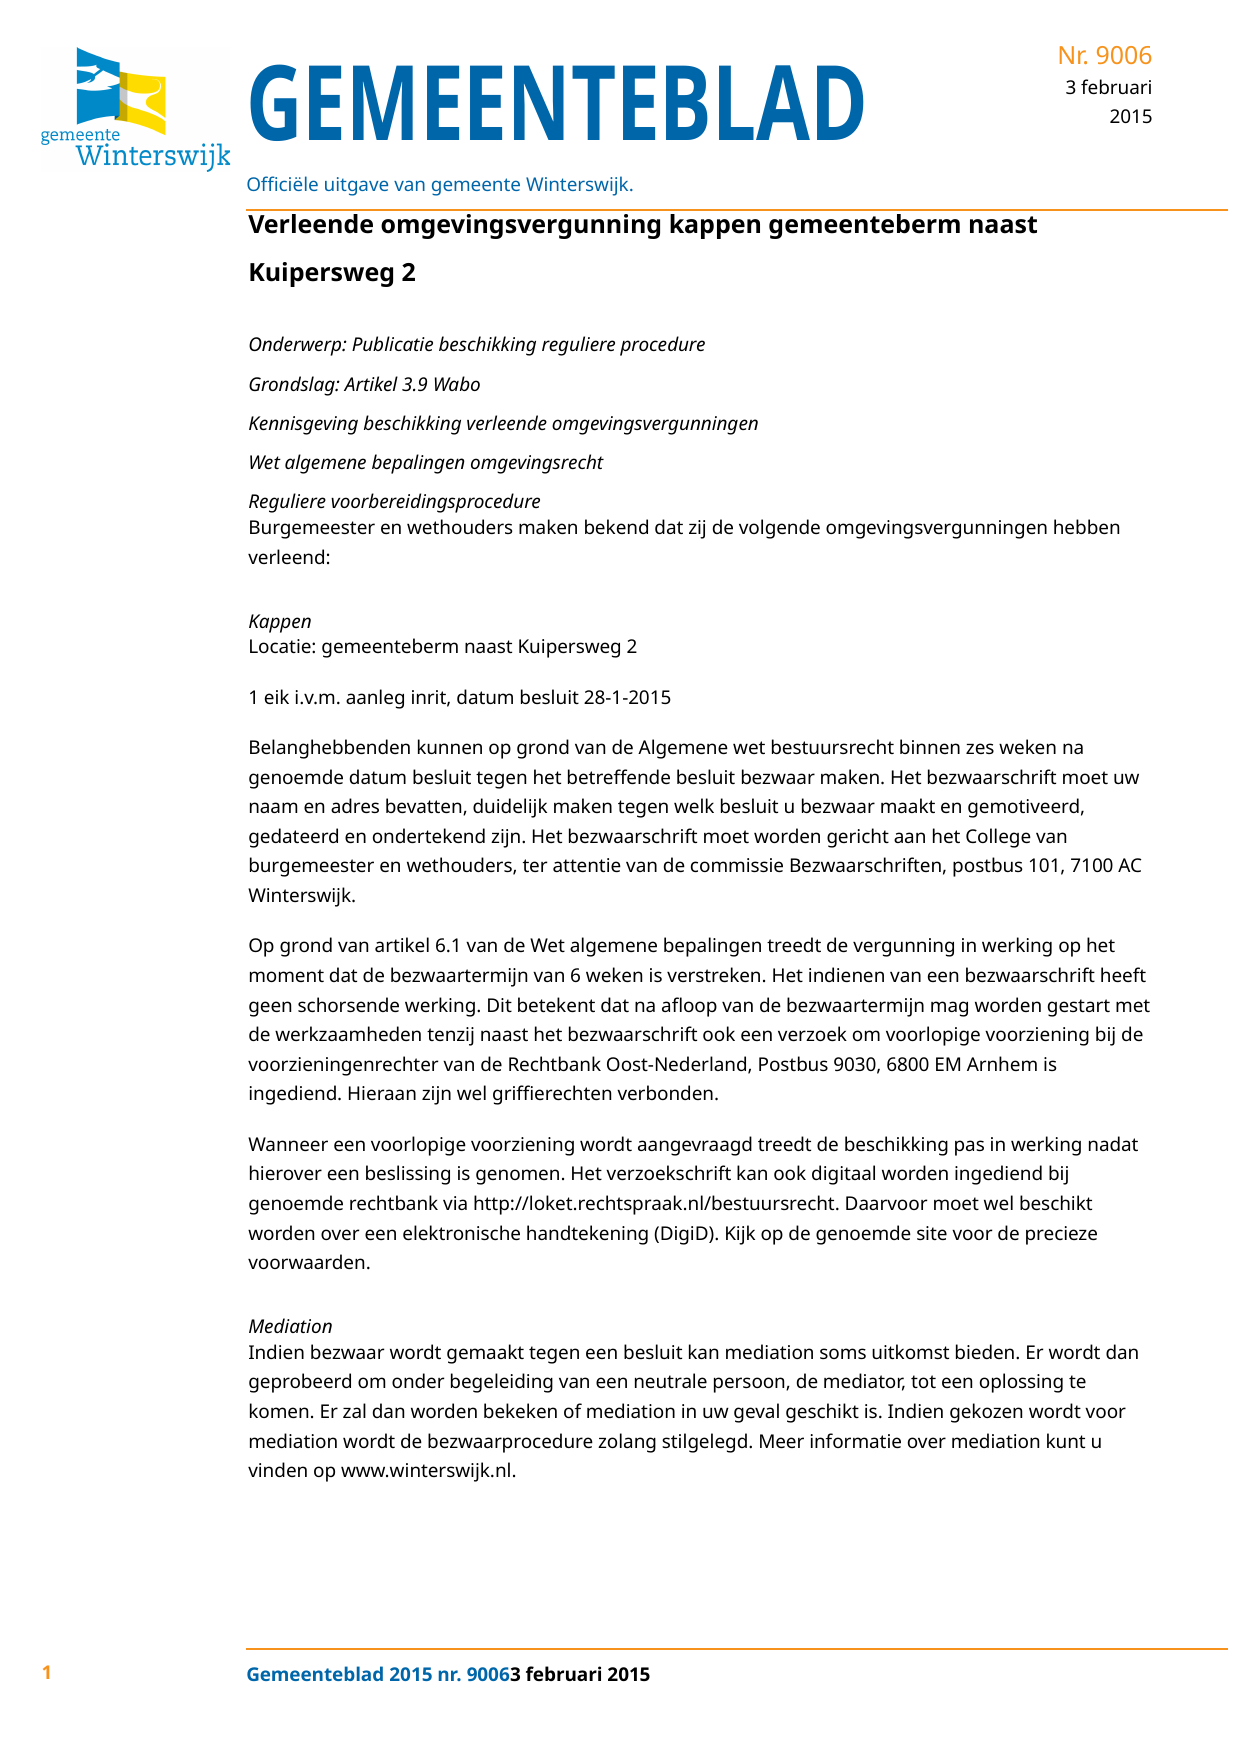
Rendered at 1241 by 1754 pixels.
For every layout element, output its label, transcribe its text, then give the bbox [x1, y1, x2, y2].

text Burgemeester en wethouders maken bekend dat zij de volgende omgevingsvergunningen hebben verleend: [248, 514, 1152, 569]
text Verleende omgevingsvergunning kappen gemeenteberm naast Kuipersweg 2 [248, 211, 1152, 288]
text Locatie: gemeenteberm naast Kuipersweg 2 [248, 633, 1152, 659]
picture [41, 47, 231, 172]
picture [225, 153, 231, 162]
text Kennisgeving beschikking verleende omgevingsvergunningen [248, 410, 1152, 436]
text Kappen [248, 608, 1152, 633]
text Wet algemene bepalingen omgevingsrecht [248, 449, 1152, 475]
text Mediation [248, 1313, 1152, 1339]
text 1 eik i.v.m. aanleg inrit, datum besluit 28-1-2015 [248, 684, 1152, 710]
text Op grond van artikel 6.1 van de Wet algemene bepalingen treedt de vergunning in werking op het moment dat de bezwaartermijn van 6 weken is verstreken. Het indienen van een bezwaarschrift heeft geen schorsende werking. Dit betekent dat na afloop van de bezwaartermijn mag worden gestart met de werkzaamheden tenzij naast het bezwaarschrift ook een verzoek om voorlopige voorziening bij de voorzieningenrechter van de Rechtbank Oost-Nederland, Postbus 9030, 6800 EM Arnhem is ingediend. Hieraan zijn wel griffierechten verbonden. [248, 933, 1152, 1106]
text Wanneer een voorlopige voorziening wordt aangevraagd treedt de beschikking pas in werking nadat hierover een beslissing is genomen. Het verzoekschrift kan ook digitaal worden ingediend bij genoemde rechtbank via http://loket.rechtspraak.nl/bestuursrecht. Daarvoor moet wel beschikt worden over een elektronische handtekening (DigiD). Kijk op de genoemde site voor de precieze voorwaarden. [248, 1131, 1152, 1275]
text Grondslag: Artikel 3.9 Wabo [248, 371, 1152, 396]
text Reguliere voorbereidingsprocedure [248, 488, 1152, 514]
text Indien bezwaar wordt gemaakt tegen een besluit kan mediation soms uitkomst bieden. Er wordt dan geprobeerd om onder begeleiding van een neutrale persoon, de mediator, tot een oplossing te komen. Er zal dan worden bekeken of mediation in uw geval geschikt is. Indien gekozen wordt voor mediation wordt de bezwaarprocedure zolang stilgelegd. Meer informatie over mediation kunt u vinden op www.winterswijk.nl. [248, 1339, 1152, 1483]
text Onderwerp: Publicatie beschikking reguliere procedure [248, 331, 1152, 357]
text Belanghebbenden kunnen op grond van de Algemene wet bestuursrecht binnen zes weken na genoemde datum besluit tegen het betreffende besluit bezwaar maken. Het bezwaarschrift moet uw naam en adres bevatten, duidelijk maken tegen welk besluit u bezwaar maakt en gemotiveerd, gedateerd en ondertekend zijn. Het bezwaarschrift moet worden gericht aan het College van burgemeester en wethouders, ter attentie van de commissie Bezwaarschriften, postbus 101, 7100 AC Winterswijk. [248, 734, 1152, 908]
